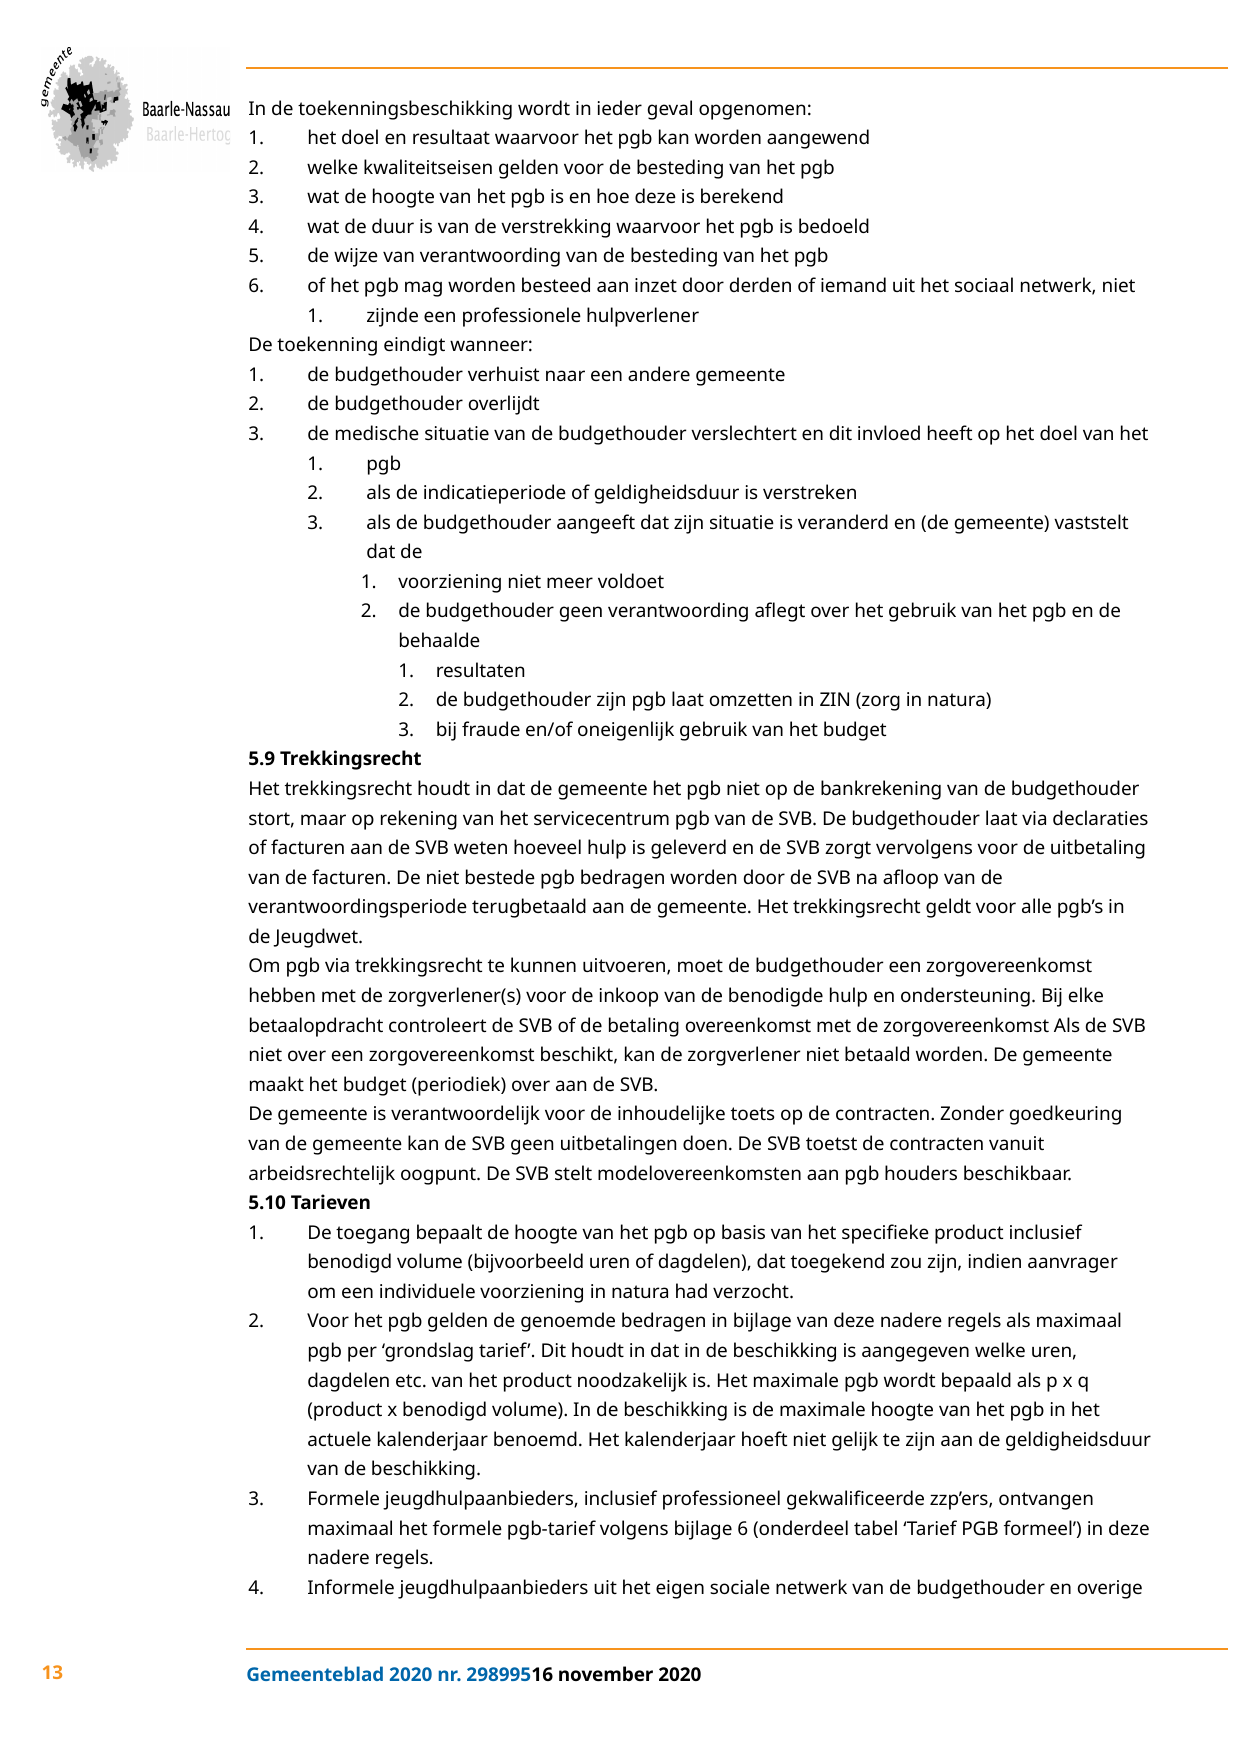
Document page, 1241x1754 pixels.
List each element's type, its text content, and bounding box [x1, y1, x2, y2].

list Informele jeugdhulpaanbieders uit het eigen sociale netwerk van de budgethouder en overige [248, 1574, 1152, 1600]
list De toegang bepaalt de hoogte van het pgb op basis van het specifieke product inclusief benodigd volume (bijvoorbeeld uren of dagdelen), dat toegekend zou zijn, indien aanvrager om een individuele voorziening in natura had verzocht. [248, 1219, 1152, 1304]
text De toekenning eindigt wanneer: [248, 331, 1152, 357]
list als de indicatieperiode of geldigheidsduur is verstreken [307, 479, 1152, 505]
picture [41, 47, 231, 172]
list als de budgethouder aangeeft dat zijn situatie is veranderd en (de gemeente) vaststelt dat de [307, 509, 1152, 564]
list de budgethouder verhuist naar een andere gemeente [248, 361, 1152, 387]
text In de toekenningsbeschikking wordt in ieder geval opgenomen: [248, 95, 1152, 121]
list de budgethouder overlijdt [248, 391, 1152, 416]
text 5.10 Tarieven [248, 1189, 1152, 1215]
text De gemeente is verantwoordelijk voor de inhoudelijke toets op de contracten. Zonder goedkeuring van de gemeente kan de SVB geen uitbetalingen doen. De SVB toetst de contracten vanuit arbeidsrechtelijk oogpunt. De SVB stelt modelovereenkomsten aan pgb houders beschikbaar. [248, 1101, 1152, 1186]
list voorziening niet meer voldoet [361, 568, 1152, 594]
list pgb [307, 450, 1152, 476]
text 5.9 Trekkingsrecht [248, 746, 1152, 771]
list de wijze van verantwoording van de besteding van het pgb [248, 243, 1152, 268]
list de medische situatie van de budgethouder verslechtert en dit invloed heeft op het doel van het [248, 420, 1152, 446]
list wat de hoogte van het pgb is en hoe deze is berekend [248, 183, 1152, 209]
list resultaten [398, 657, 1152, 683]
text Om pgb via trekkingsrecht te kunnen uitvoeren, moet de budgethouder een zorgovereenkomst hebben met de zorgverlener(s) voor de inkoop van de benodigde hulp en ondersteuning. Bij elke betaalopdracht controleert de SVB of de betaling overeenkomst met de zorgovereenkomst Als de SVB niet over een zorgovereenkomst beschikt, kan de zorgverlener niet betaald worden. De gemeente maakt het budget (periodiek) over aan de SVB. [248, 953, 1152, 1097]
list wat de duur is van de verstrekking waarvoor het pgb is bedoeld [248, 213, 1152, 239]
list de budgethouder geen verantwoording aflegt over het gebruik van het pgb en de behaalde [361, 598, 1152, 653]
list het doel en resultaat waarvoor het pgb kan worden aangewend [248, 124, 1152, 150]
text Het trekkingsrecht houdt in dat de gemeente het pgb niet op de bankrekening van de budgethouder stort, maar op rekening van het servicecentrum pgb van de SVB. De budgethouder laat via declaraties of facturen aan de SVB weten hoeveel hulp is geleverd en de SVB zorgt vervolgens voor de uitbetaling van de facturen. De niet bestede pgb bedragen worden door de SVB na afloop van de verantwoordingsperiode terugbetaald aan de gemeente. Het trekkingsrecht geldt voor alle pgb’s in de Jeugdwet. [248, 775, 1152, 949]
list bij fraude en/of oneigenlijk gebruik van het budget [398, 716, 1152, 742]
list zijnde een professionele hulpverlener [307, 302, 1152, 328]
list Formele jeugdhulpaanbieders, inclusief professioneel gekwalificeerde zzp’ers, ontvangen maximaal het formele pgb-tarief volgens bijlage 6 (onderdeel tabel ‘Tarief PGB formeel’) in deze nadere regels. [248, 1485, 1152, 1570]
list welke kwaliteitseisen gelden voor de besteding van het pgb [248, 154, 1152, 180]
list of het pgb mag worden besteed aan inzet door derden of iemand uit het sociaal netwerk, niet [248, 272, 1152, 298]
list de budgethouder zijn pgb laat omzetten in ZIN (zorg in natura) [398, 686, 1152, 712]
list Voor het pgb gelden de genoemde bedragen in bijlage van deze nadere regels als maximaal pgb per ‘grondslag tarief’. Dit houdt in dat in de beschikking is aangegeven welke uren, dagdelen etc. van het product noodzakelijk is. Het maximale pgb wordt bepaald als p x q (product x benodigd volume). In de beschikking is de maximale hoogte van het pgb in het actuele kalenderjaar benoemd. Het kalenderjaar hoeft niet gelijk te zijn aan de geldigheidsduur van de beschikking. [248, 1308, 1152, 1481]
